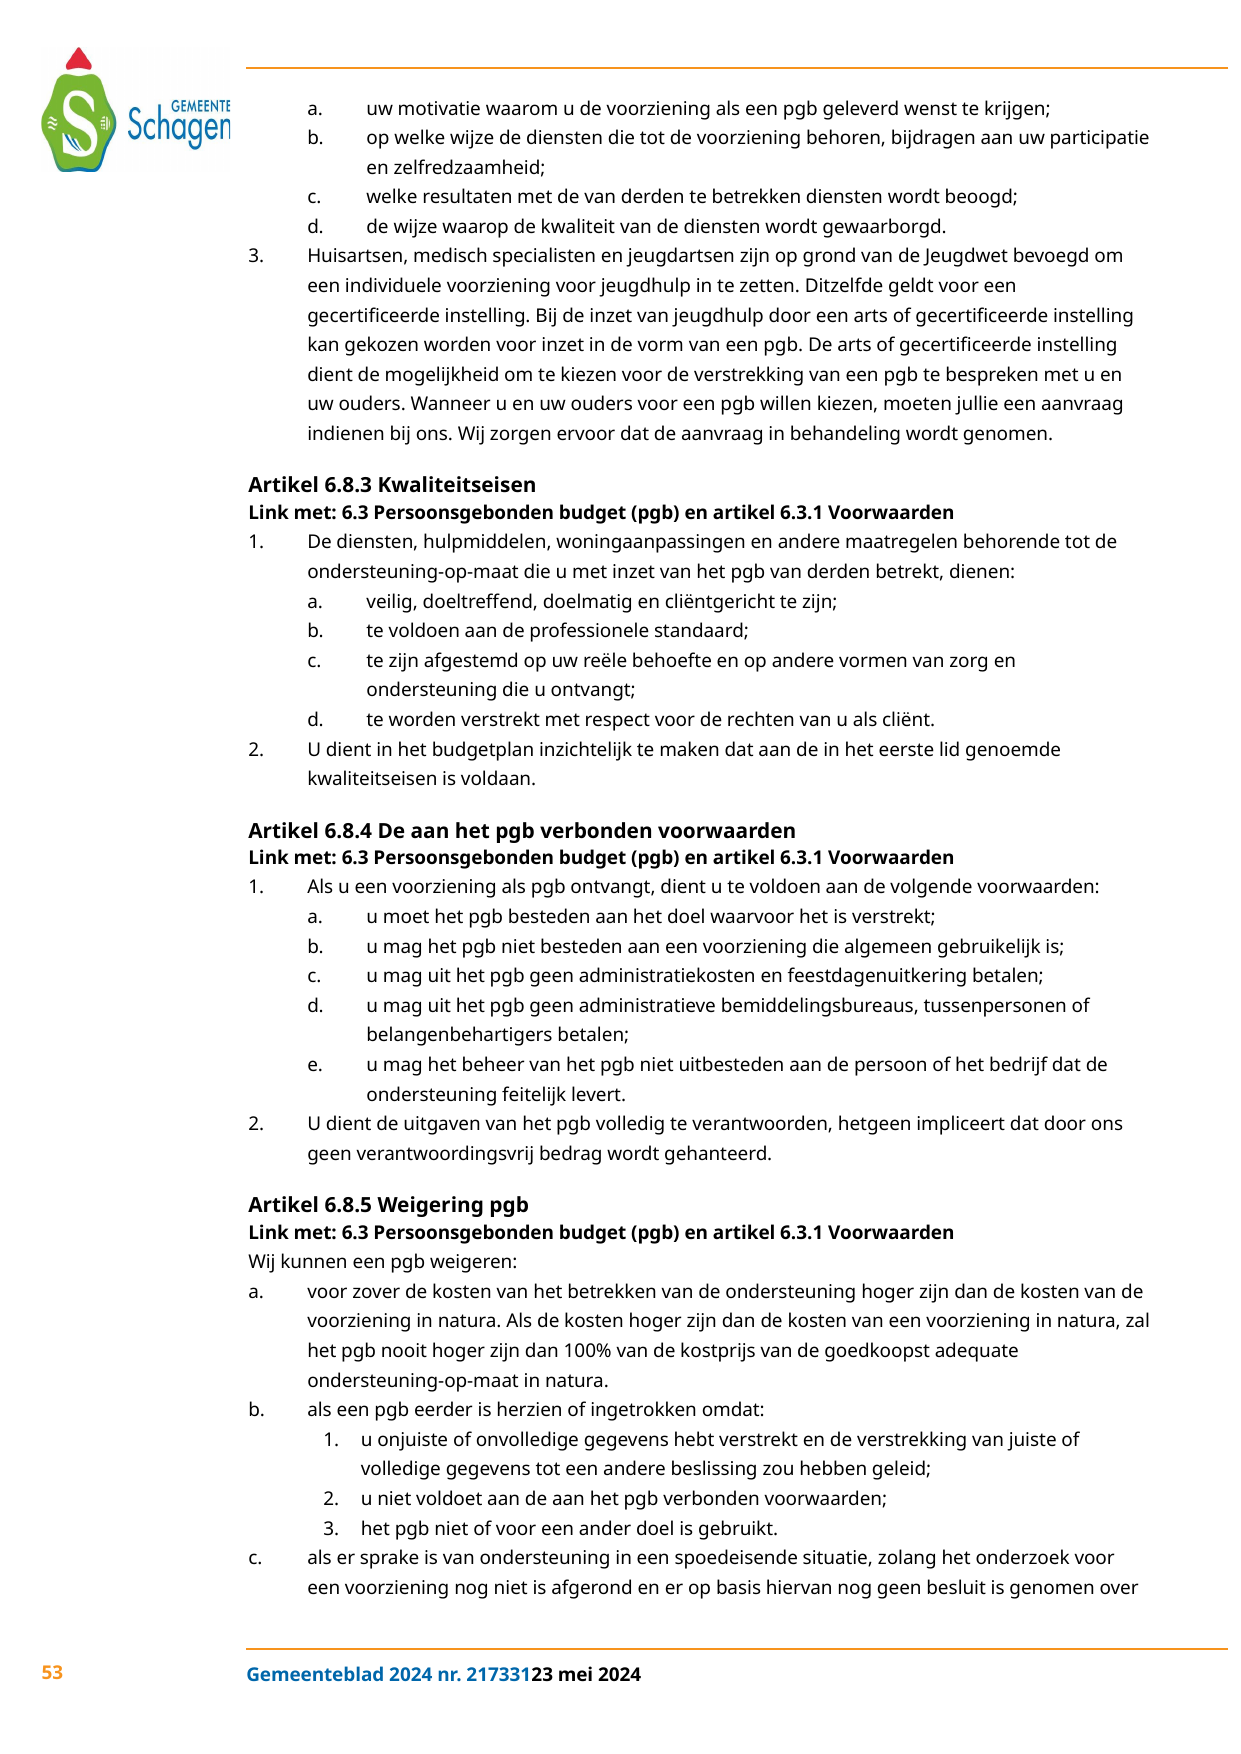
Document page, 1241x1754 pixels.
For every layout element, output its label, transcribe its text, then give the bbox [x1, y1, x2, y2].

list u mag uit het pgb geen administratiekosten en feestdagenuitkering betalen; [307, 962, 1152, 988]
list als er sprake is van ondersteuning in een spoedeisende situatie, zolang het onderzoek voor een voorziening nog niet is afgerond en er op basis hiervan nog geen besluit is genomen over [248, 1544, 1152, 1599]
list te zijn afgestemd op uw reële behoefte en op andere vormen van zorg en ondersteuning die u ontvangt; [307, 647, 1152, 702]
text Link met: 6.3 Persoonsgebonden budget (pgb) en artikel 6.3.1 Voorwaarden [248, 1219, 1152, 1244]
list veilig, doeltreffend, doelmatig en cliëntgericht te zijn; [307, 588, 1152, 613]
text Link met: 6.3 Persoonsgebonden budget (pgb) en artikel 6.3.1 Voorwaarden [248, 499, 1152, 525]
list welke resultaten met de van derden te betrekken diensten wordt beoogd; [307, 183, 1152, 209]
list als een pgb eerder is herzien of ingetrokken omdat: [248, 1396, 1152, 1422]
list De diensten, hulpmiddelen, woningaanpassingen en andere maatregelen behorende tot de ondersteuning-op-maat die u met inzet van het pgb van derden betrekt, dienen: [248, 529, 1152, 584]
list U dient de uitgaven van het pgb volledig te verantwoorden, hetgeen impliceert dat door ons geen verantwoordingsvrij bedrag wordt gehanteerd. [248, 1110, 1152, 1166]
list Als u een voorziening als pgb ontvangt, dient u te voldoen aan de volgende voorwaarden: [248, 874, 1152, 899]
text Artikel 6.8.4 De aan het pgb verbonden voorwaarden [248, 816, 1152, 844]
list de wijze waarop de kwaliteit van de diensten wordt gewaarborgd. [307, 213, 1152, 239]
list u mag het pgb niet besteden aan een voorziening die algemeen gebruikelijk is; [307, 933, 1152, 959]
text Link met: 6.3 Persoonsgebonden budget (pgb) en artikel 6.3.1 Voorwaarden [248, 844, 1152, 870]
list het pgb niet of voor een ander doel is gebruikt. [323, 1515, 1152, 1540]
list u mag het beheer van het pgb niet uitbesteden aan de persoon of het bedrijf dat de ondersteuning feitelijk levert. [307, 1051, 1152, 1107]
list op welke wijze de diensten die tot de voorziening behoren, bijdragen aan uw participatie en zelfredzaamheid; [307, 124, 1152, 180]
text Wij kunnen een pgb weigeren: [248, 1248, 1152, 1274]
picture [41, 47, 231, 172]
text Artikel 6.8.5 Weigering pgb [248, 1190, 1152, 1219]
list u onjuiste of onvolledige gegevens hebt verstrekt en de verstrekking van juiste of volledige gegevens tot een andere beslissing zou hebben geleid; [323, 1426, 1152, 1481]
list voor zover de kosten van het betrekken van de ondersteuning hoger zijn dan de kosten van de voorziening in natura. Als de kosten hoger zijn dan de kosten van een voorziening in natura, zal het pgb nooit hoger zijn dan 100% van de kostprijs van de goedkoopst adequate ondersteuning-op-maat in natura. [248, 1278, 1152, 1392]
list u moet het pgb besteden aan het doel waarvoor het is verstrekt; [307, 903, 1152, 929]
list te voldoen aan de professionele standaard; [307, 617, 1152, 643]
list u mag uit het pgb geen administratieve bemiddelingsbureaus, tussenpersonen of belangenbehartigers betalen; [307, 992, 1152, 1047]
list u niet voldoet aan de aan het pgb verbonden voorwaarden; [323, 1485, 1152, 1511]
text Artikel 6.8.3 Kwaliteitseisen [248, 471, 1152, 499]
list U dient in het budgetplan inzichtelijk te maken dat aan de in het eerste lid genoemde kwaliteitseisen is voldaan. [248, 736, 1152, 791]
list Huisartsen, medisch specialisten en jeugdartsen zijn op grond van de Jeugdwet bevoegd om een individuele voorziening voor jeugdhulp in te zetten. Ditzelfde geldt voor een gecertificeerde instelling. Bij de inzet van jeugdhulp door een arts of gecertificeerde instelling kan gekozen worden voor inzet in de vorm van een pgb. De arts of gecertificeerde instelling dient de mogelijkheid om te kiezen voor de verstrekking van een pgb te bespreken met u en uw ouders. Wanneer u en uw ouders voor een pgb willen kiezen, moeten jullie een aanvraag indienen bij ons. Wij zorgen ervoor dat de aanvraag in behandeling wordt genomen. [248, 243, 1152, 446]
list te worden verstrekt met respect voor de rechten van u als cliënt. [307, 706, 1152, 732]
list uw motivatie waarom u de voorziening als een pgb geleverd wenst te krijgen; [307, 95, 1152, 121]
